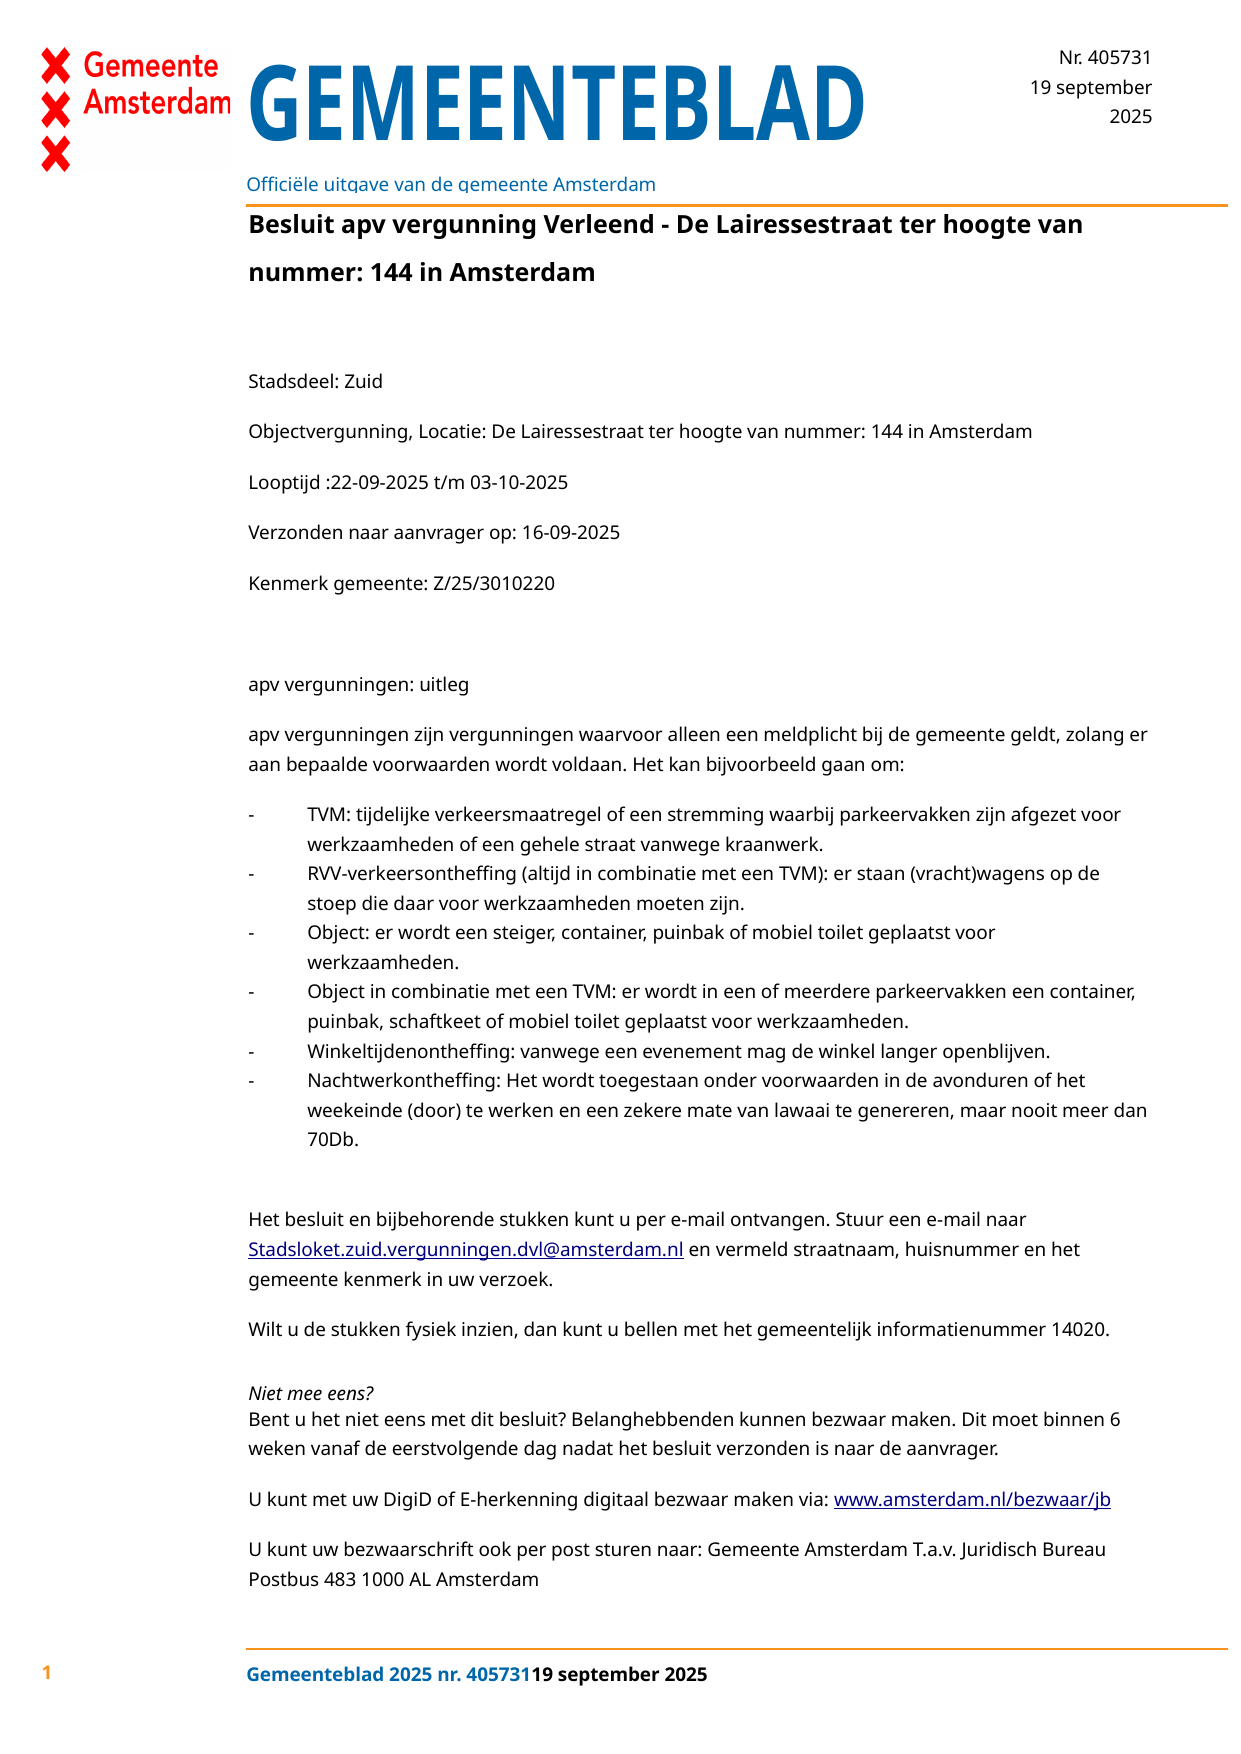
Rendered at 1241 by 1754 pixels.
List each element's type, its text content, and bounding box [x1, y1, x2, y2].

text Besluit apv vergunning Verleend - De Lairessestraat ter hoogte van nummer: 144 in Amsterdam [248, 207, 1152, 288]
text Niet mee eens? [248, 1380, 1152, 1406]
text Wilt u de stukken fysiek inzien, dan kunt u bellen met het gemeentelijk informatienummer 14020. [248, 1316, 1152, 1342]
list TVM: tijdelijke verkeersmaatregel of een stremming waarbij parkeervakken zijn afgezet voor werkzaamheden of een gehele straat vanwege kraanwerk. [248, 801, 1152, 857]
text U kunt uw bezwaarschrift ook per post sturen naar: Gemeente Amsterdam T.a.v. Juridisch Bureau Postbus 483 1000 AL Amsterdam [248, 1536, 1152, 1592]
text apv vergunningen zijn vergunningen waarvoor alleen een meldplicht bij de gemeente geldt, zolang er aan bepaalde voorwaarden wordt voldaan. Het kan bijvoorbeeld gaan om: [248, 721, 1152, 777]
text Stadsdeel: Zuid [248, 368, 1152, 394]
text Het besluit en bijbehorende stukken kunt u per e-mail ontvangen. Stuur een e-mail naar Stadsloket.zuid.vergunningen.dvl@amsterdam.nl en vermeld straatnaam, huisnummer en het gemeente kenmerk in uw verzoek. [248, 1207, 1152, 1292]
list Object: er wordt een steiger, container, puinbak of mobiel toilet geplaatst voor werkzaamheden. [248, 919, 1152, 975]
text U kunt met uw DigiD of E-herkenning digitaal bezwaar maken via: www.amsterdam.nl/bezwaar/jb [248, 1486, 1152, 1512]
list Nachtwerkontheffing: Het wordt toegestaan onder voorwaarden in de avonduren of het weekeinde (door) te werken en een zekere mate van lawaai te genereren, maar nooit meer dan 70Db. [248, 1067, 1152, 1152]
text Verzonden naar aanvrager op: 16-09-2025 [248, 519, 1152, 545]
list Object in combinatie met een TVM: er wordt in een of meerdere parkeervakken een container, puinbak, schaftkeet of mobiel toilet geplaatst voor werkzaamheden. [248, 979, 1152, 1034]
text Kenmerk gemeente: Z/25/3010220 [248, 570, 1152, 596]
list RVV-verkeersontheffing (altijd in combinatie met een TVM): er staan (vracht)wagens op de stoep die daar voor werkzaamheden moeten zijn. [248, 860, 1152, 916]
text Objectvergunning, Locatie: De Lairessestraat ter hoogte van nummer: 144 in Amsterdam [248, 419, 1152, 444]
list Winkeltijdenontheffing: vanwege een evenement mag de winkel langer openblijven. [248, 1038, 1152, 1064]
picture [41, 47, 231, 172]
text Looptijd :22-09-2025 t/m 03-10-2025 [248, 469, 1152, 495]
text Bent u het niet eens met dit besluit? Belanghebbenden kunnen bezwaar maken. Dit moet binnen 6 weken vanaf de eerstvolgende dag nadat het besluit verzonden is naar de aanvrager. [248, 1406, 1152, 1461]
text apv vergunningen: uitleg [248, 671, 1152, 697]
